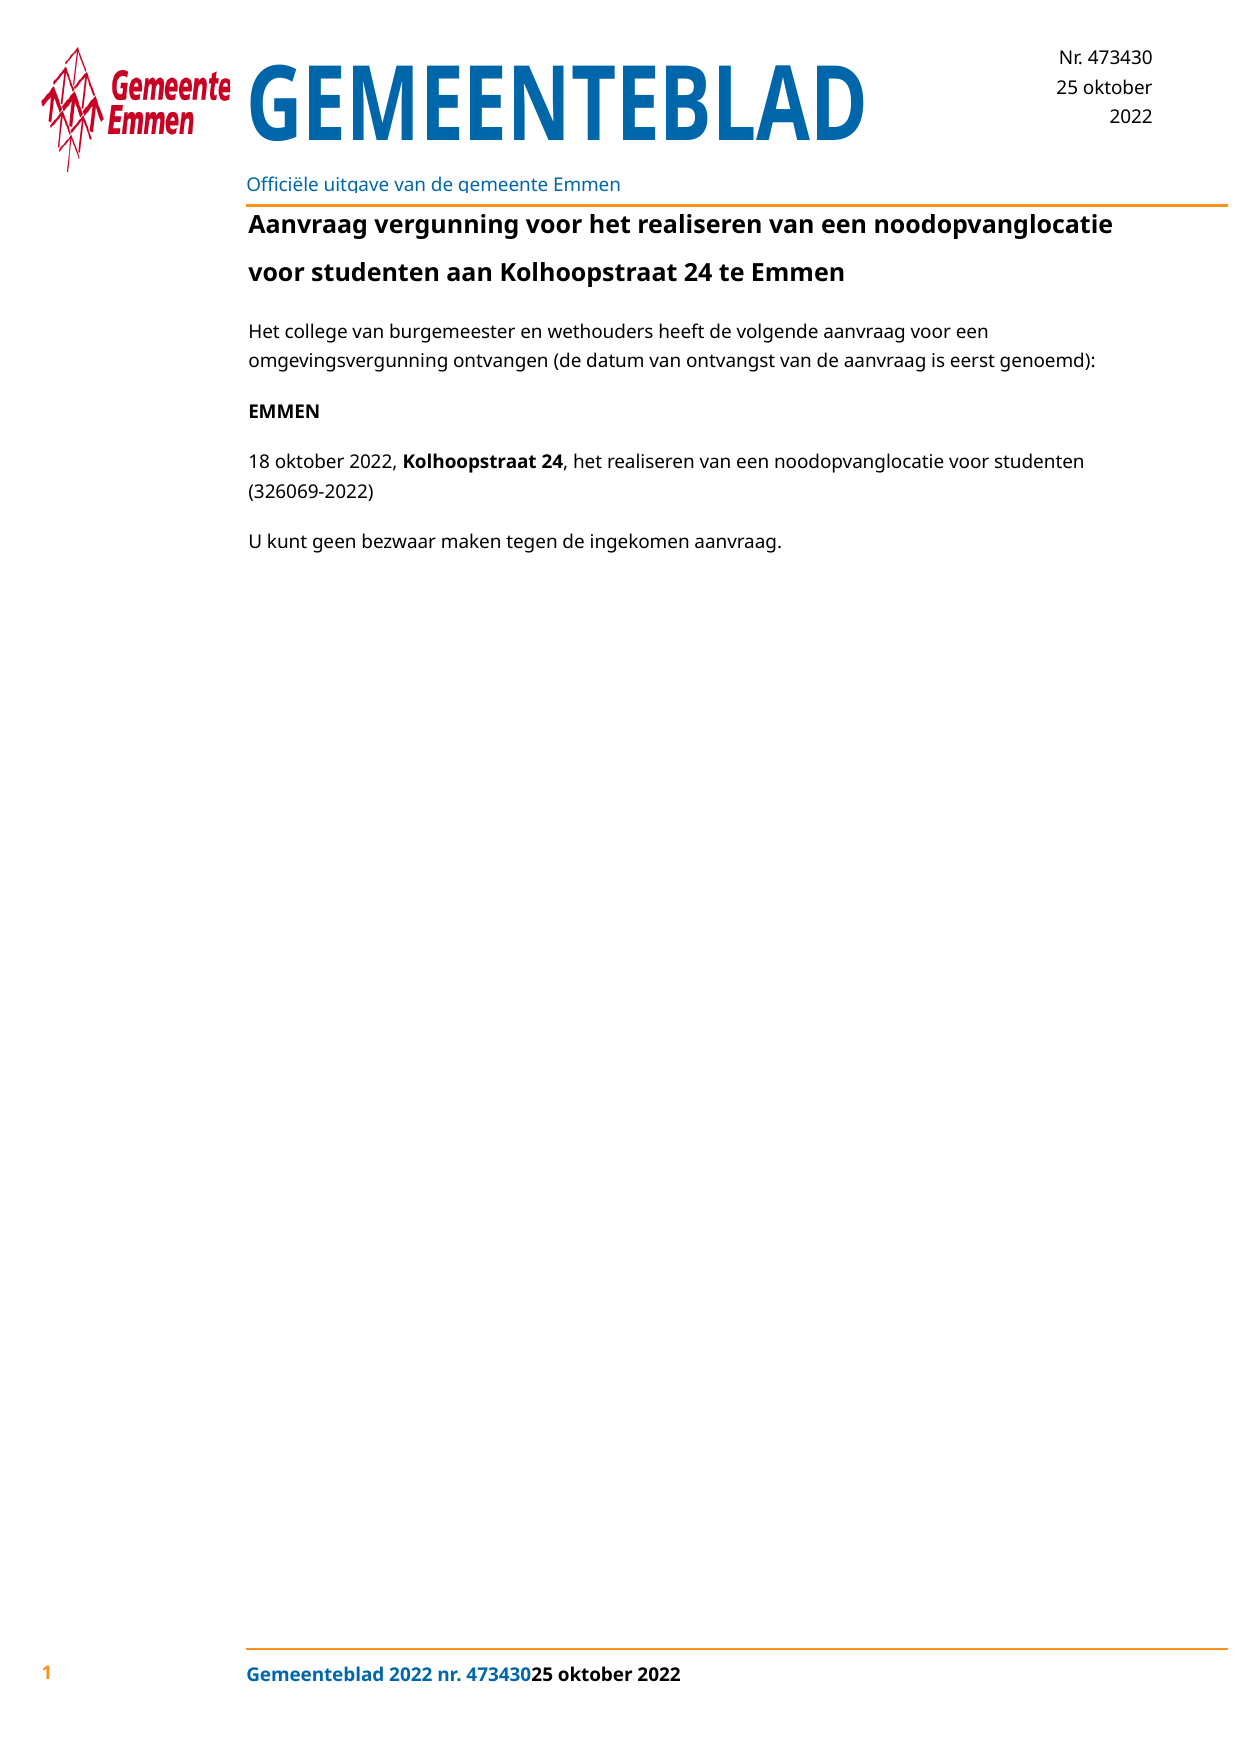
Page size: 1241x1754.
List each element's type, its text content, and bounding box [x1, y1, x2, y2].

text 18 oktober 2022, Kolhoopstraat 24, het realiseren van een noodopvanglocatie voor studenten (326069-2022) [248, 448, 1152, 504]
text EMMEN [248, 398, 1152, 424]
text Aanvraag vergunning voor het realiseren van een noodopvanglocatie voor studenten aan Kolhoopstraat 24 te Emmen [248, 207, 1152, 288]
text Het college van burgemeester en wethouders heeft de volgende aanvraag voor een omgevingsvergunning ontvangen (de datum van ontvangst van de aanvraag is eerst genoemd): [248, 318, 1152, 373]
picture [41, 47, 231, 172]
text U kunt geen bezwaar maken tegen de ingekomen aanvraag. [248, 528, 1152, 554]
